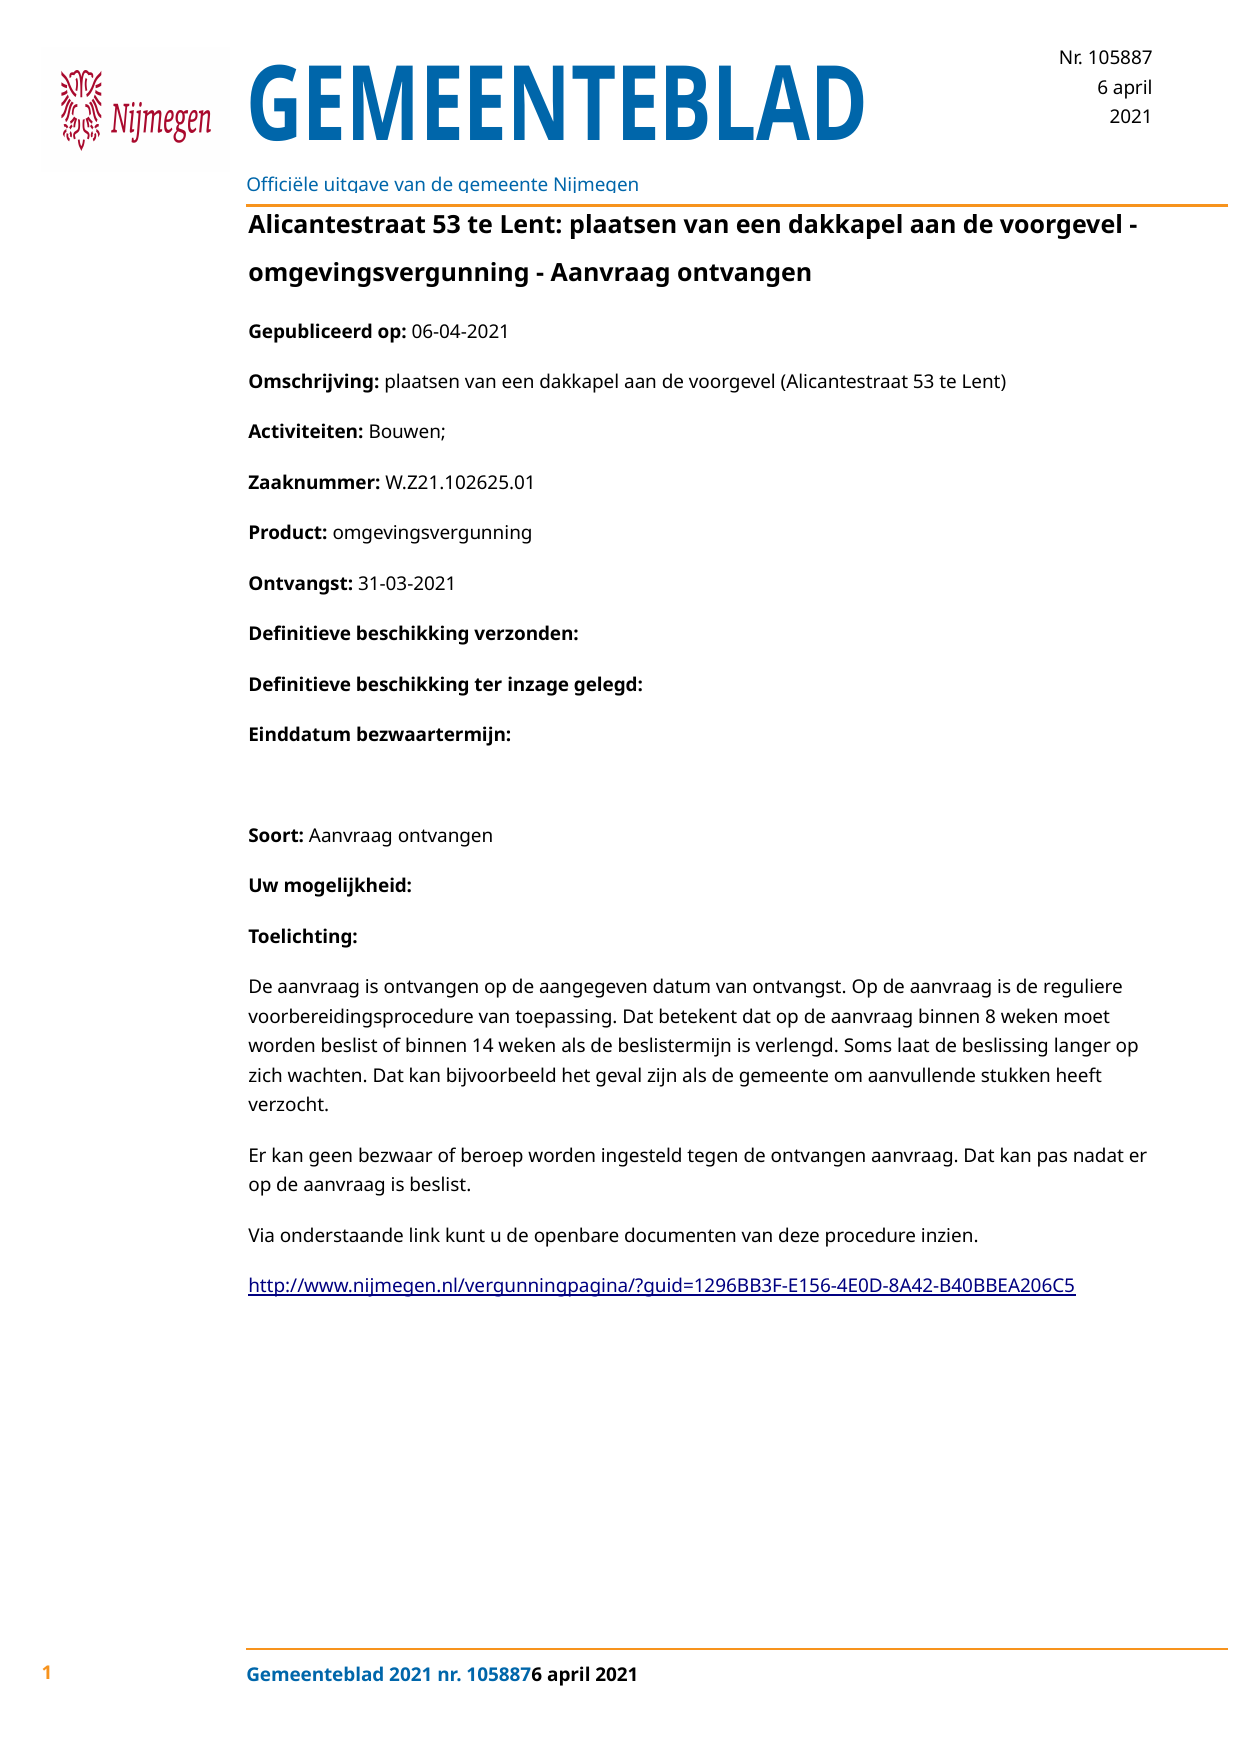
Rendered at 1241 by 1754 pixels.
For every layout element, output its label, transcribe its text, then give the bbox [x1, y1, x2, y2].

text http://www.nijmegen.nl/vergunningpagina/?guid=1296BB3F-E156-4E0D-8A42-B40BBEA206C5 [248, 1272, 1152, 1298]
text Einddatum bezwaartermijn: [248, 721, 1152, 747]
text Uw mogelijkheid: [248, 872, 1152, 898]
text De aanvraag is ontvangen op de aangegeven datum van ontvangst. Op de aanvraag is de reguliere voorbereidingsprocedure van toepassing. Dat betekent dat op de aanvraag binnen 8 weken moet worden beslist of binnen 14 weken als de beslistermijn is verlengd. Soms laat de beslissing langer op zich wachten. Dat kan bijvoorbeeld het geval zijn als de gemeente om aanvullende stukken heeft verzocht. [248, 973, 1152, 1117]
text Activiteiten: Bouwen; [248, 419, 1152, 444]
text Alicantestraat 53 te Lent: plaatsen van een dakkapel aan de voorgevel - omgevingsvergunning - Aanvraag ontvangen [248, 207, 1152, 288]
text Ontvangst: 31-03-2021 [248, 570, 1152, 596]
text Product: omgevingsvergunning [248, 519, 1152, 545]
text Soort: Aanvraag ontvangen [248, 822, 1152, 848]
text Zaaknummer: W.Z21.102625.01 [248, 469, 1152, 495]
text Omschrijving: plaatsen van een dakkapel aan de voorgevel (Alicantestraat 53 te Lent) [248, 368, 1152, 394]
picture [41, 47, 231, 172]
text Er kan geen bezwaar of beroep worden ingesteld tegen de ontvangen aanvraag. Dat kan pas nadat er op de aanvraag is beslist. [248, 1142, 1152, 1197]
text Toelichting: [248, 923, 1152, 949]
text Gepubliceerd op: 06-04-2021 [248, 318, 1152, 344]
text Definitieve beschikking ter inzage gelegd: [248, 671, 1152, 697]
text Definitieve beschikking verzonden: [248, 620, 1152, 646]
text Via onderstaande link kunt u de openbare documenten van deze procedure inzien. [248, 1222, 1152, 1248]
